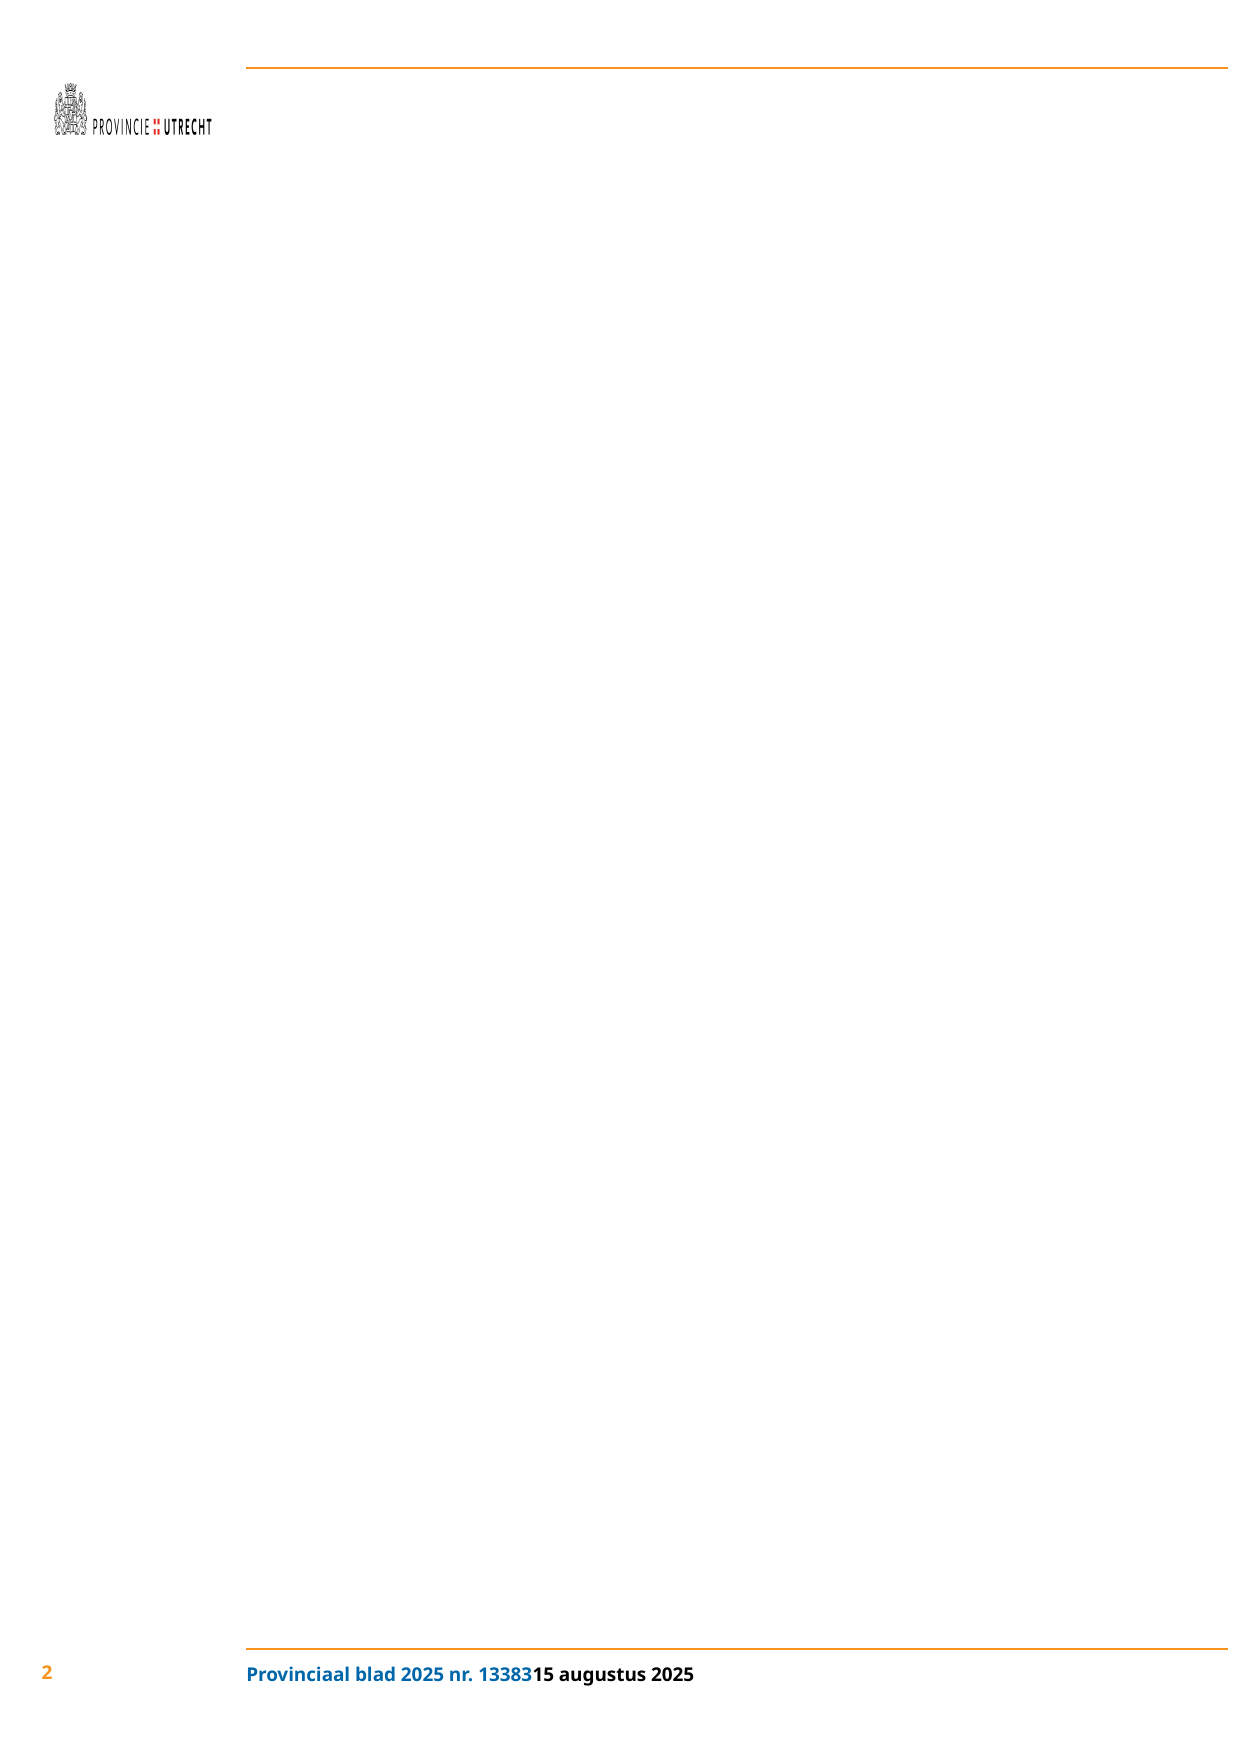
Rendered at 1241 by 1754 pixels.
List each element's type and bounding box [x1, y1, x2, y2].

picture [41, 47, 231, 172]
